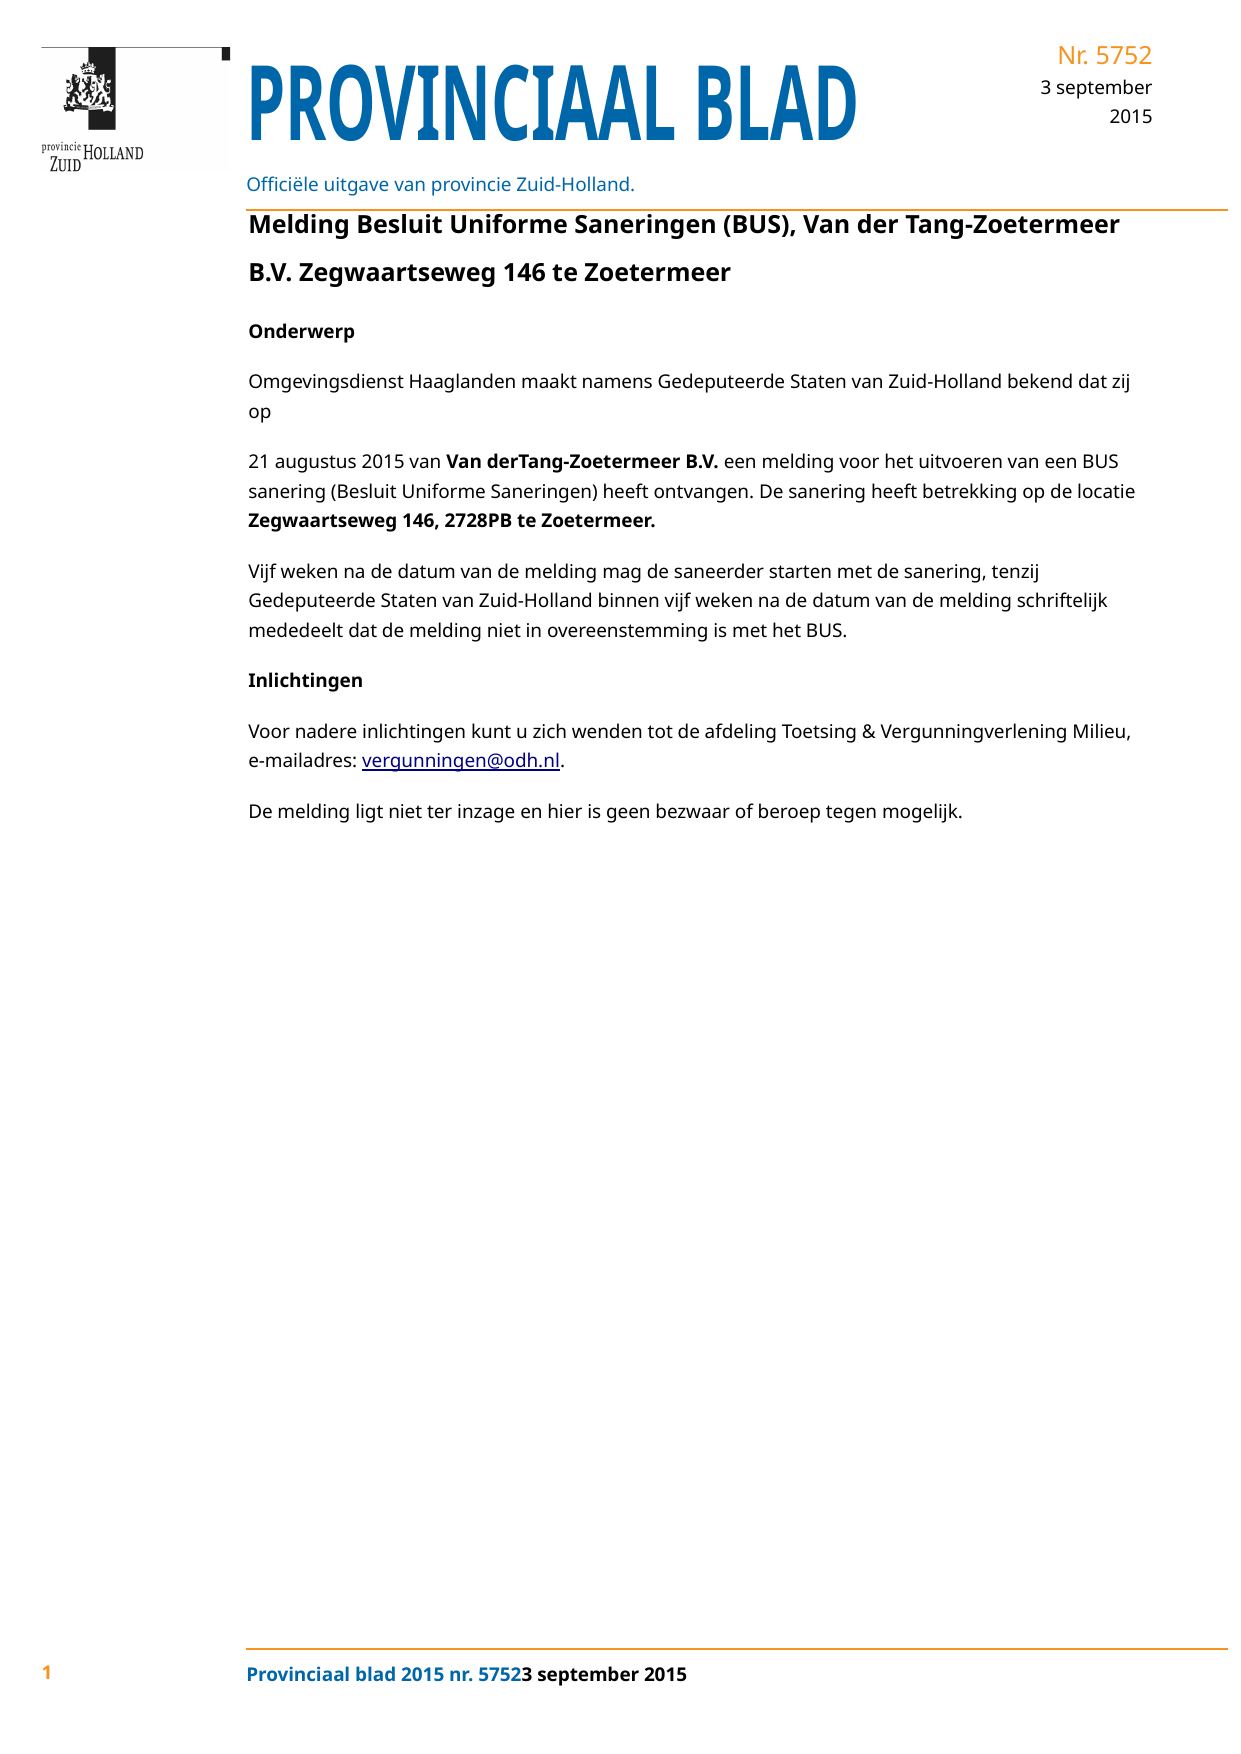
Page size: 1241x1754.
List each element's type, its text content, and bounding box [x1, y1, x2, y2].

text Melding Besluit Uniforme Saneringen (BUS), Van der Tang-Zoetermeer B.V. Zegwaartseweg 146 te Zoetermeer [248, 211, 1152, 288]
text Omgevingsdienst Haaglanden maakt namens Gedeputeerde Staten van Zuid-Holland bekend dat zij op [248, 368, 1152, 424]
text Vijf weken na de datum van de melding mag de saneerder starten met de sanering, tenzij Gedeputeerde Staten van Zuid-Holland binnen vijf weken na de datum van de melding schriftelijk mededeelt dat de melding niet in overeenstemming is met het BUS. [248, 558, 1152, 643]
text 21 augustus 2015 van Van derTang-Zoetermeer B.V. een melding voor het uitvoeren van een BUS sanering (Besluit Uniforme Saneringen) heeft ontvangen. De sanering heeft betrekking op de locatie Zegwaartseweg 146, 2728PB te Zoetermeer. [248, 448, 1152, 533]
picture [41, 47, 231, 172]
text Inlichtingen [248, 667, 1152, 693]
text Voor nadere inlichtingen kunt u zich wenden tot de afdeling Toetsing & Vergunningverlening Milieu, e-mailadres: vergunningen@odh.nl. [248, 718, 1152, 773]
text De melding ligt niet ter inzage en hier is geen bezwaar of beroep tegen mogelijk. [248, 798, 1152, 824]
text Onderwerp [248, 318, 1152, 344]
